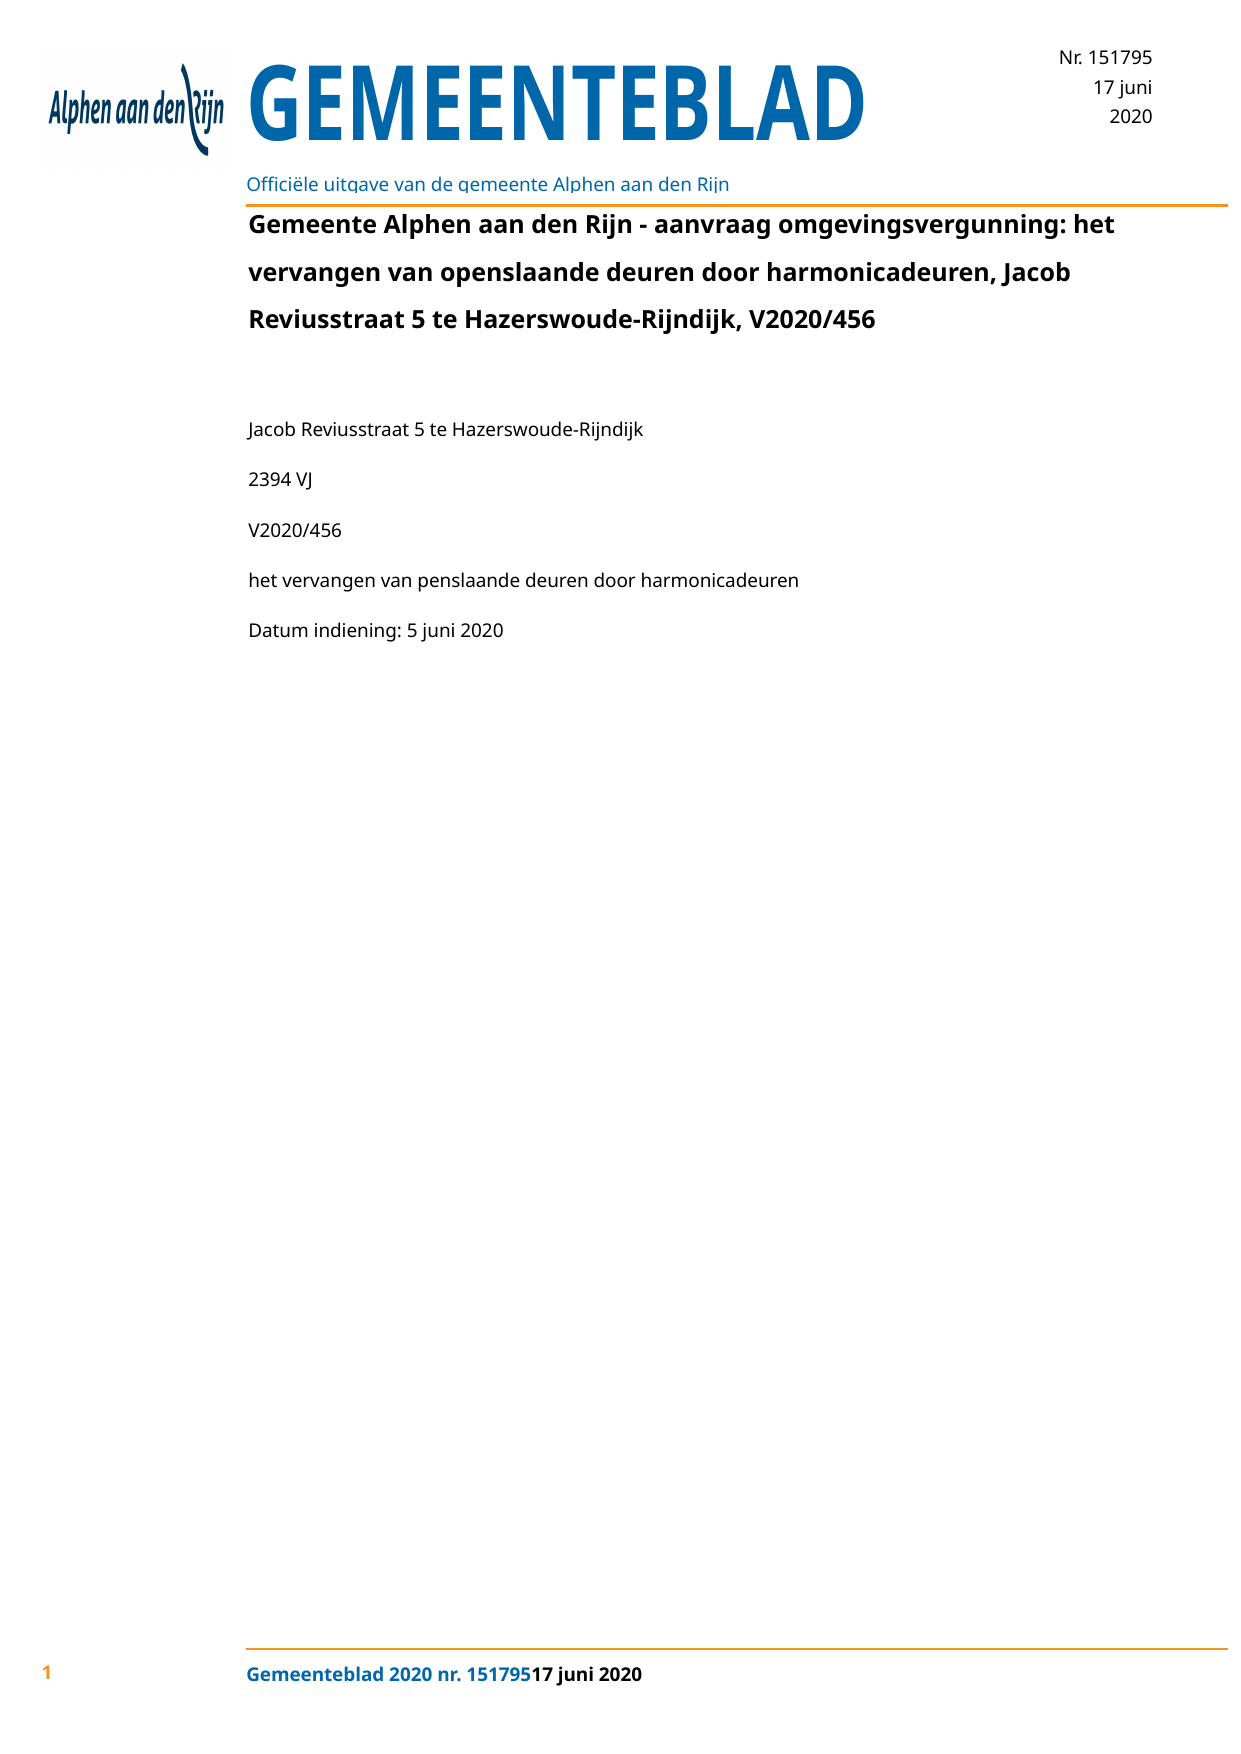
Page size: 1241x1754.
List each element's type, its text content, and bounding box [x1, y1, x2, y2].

text het vervangen van penslaande deuren door harmonicadeuren [248, 567, 1152, 593]
text Jacob Reviusstraat 5 te Hazerswoude-Rijndijk [248, 416, 1152, 442]
text Datum indiening: 5 juni 2020 [248, 618, 1152, 643]
picture [41, 47, 231, 172]
text V2020/456 [248, 517, 1152, 542]
text Gemeente Alphen aan den Rijn - aanvraag omgevingsvergunning: het vervangen van openslaande deuren door harmonicadeuren, Jacob Reviusstraat 5 te Hazerswoude-Rijndijk, V2020/456 [248, 207, 1152, 336]
text 2394 VJ [248, 466, 1152, 492]
